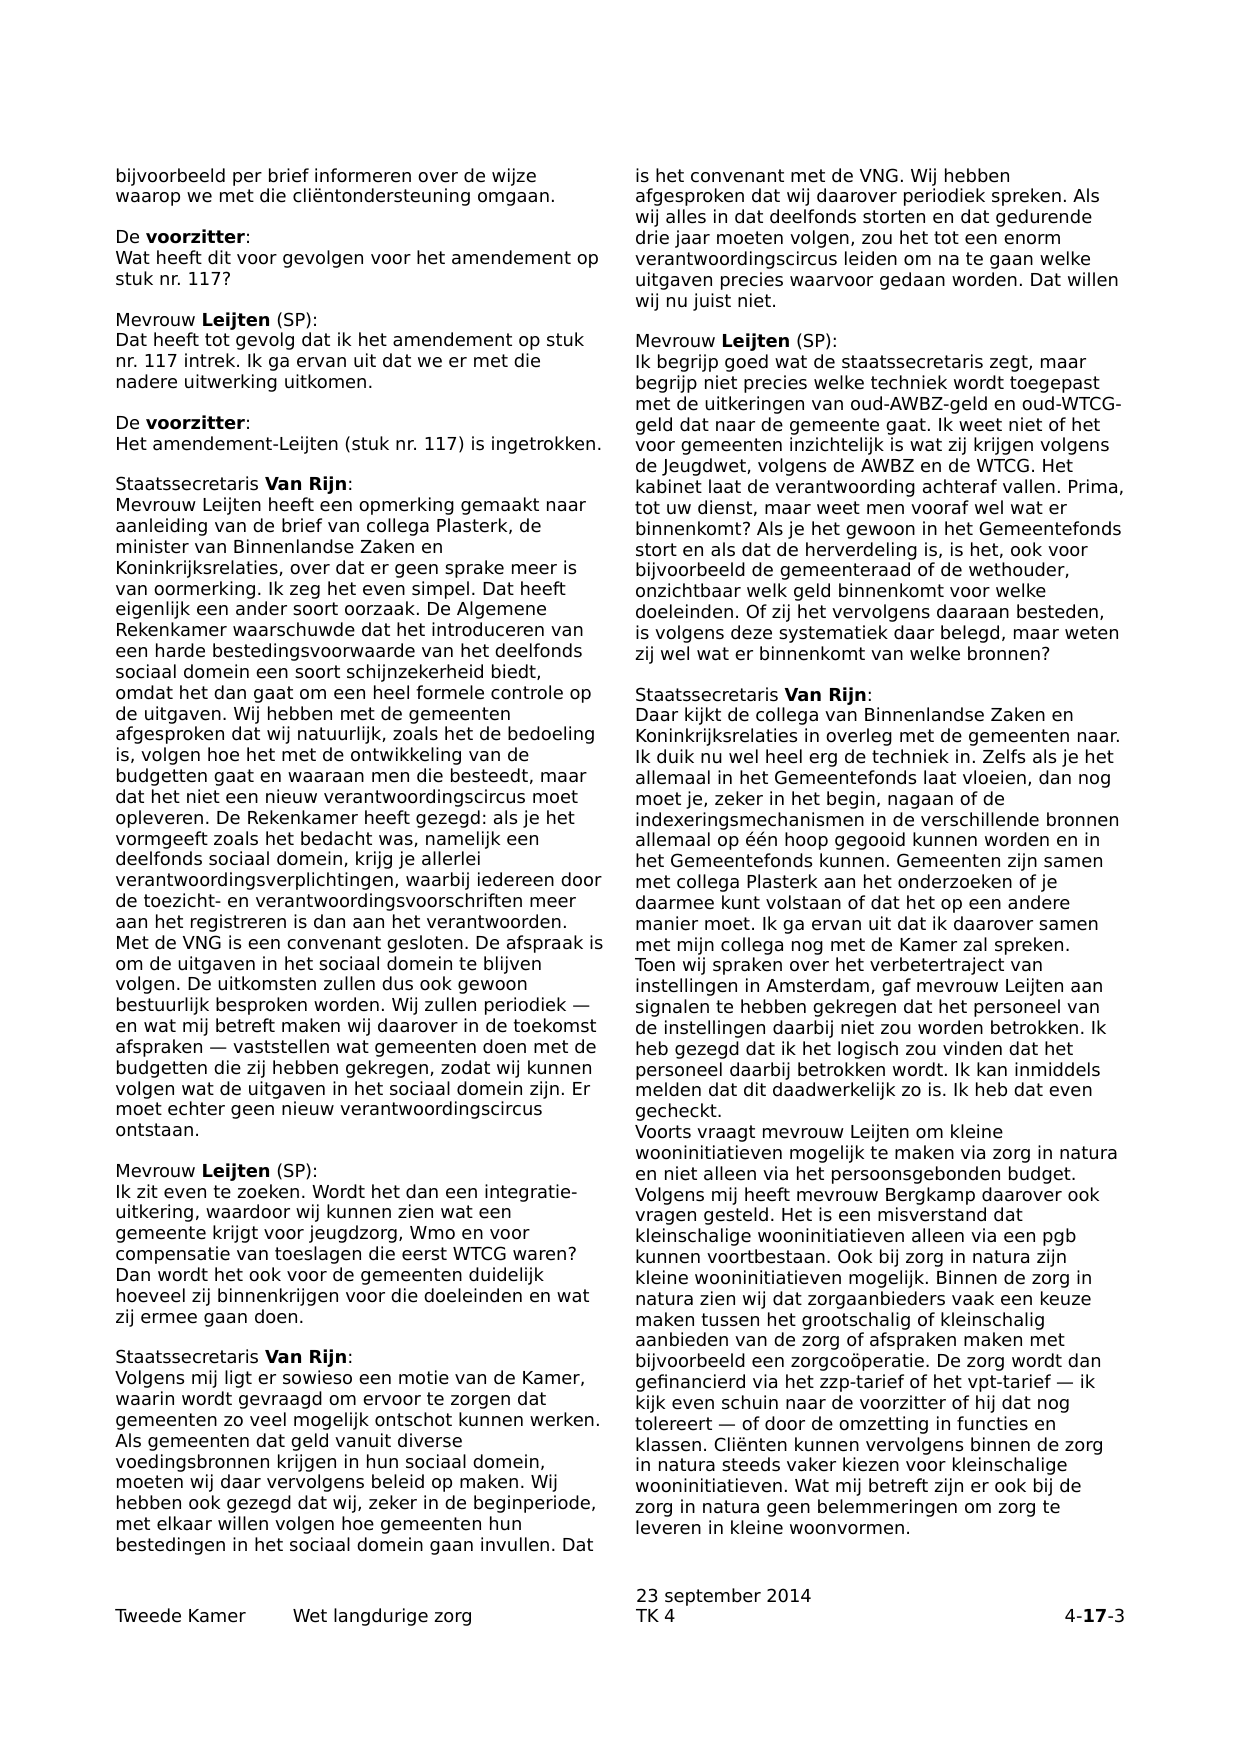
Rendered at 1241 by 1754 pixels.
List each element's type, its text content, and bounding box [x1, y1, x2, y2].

text Mevrouw Leijten (SP): [115, 1161, 605, 1181]
text Staatssecretaris Van Rijn: [115, 474, 605, 495]
text bijvoorbeeld per brief informeren over de wijze waarop we met die cliëntondersteuning omgaan. [115, 165, 605, 207]
text Staatssecretaris Van Rijn: [115, 1347, 605, 1368]
text is het convenant met de VNG. Wij hebben afgesproken dat wij daarover periodiek spreken. Als wij alles in dat deelfonds storten en dat gedurende drie jaar moeten volgen, zou het tot een enorm verantwoordingscircus leiden om na te gaan welke uitgaven precies waarvoor gedaan worden. Dat willen wij nu juist niet. [635, 165, 1125, 311]
text Ik zit even te zoeken. Wordt het dan een integratie-uitkering, waardoor wij kunnen zien wat een gemeente krijgt voor jeugdzorg, Wmo en voor compensatie van toeslagen die eerst WTCG waren? Dan wordt het ook voor de gemeenten duidelijk hoeveel zij binnenkrijgen voor die doeleinden en wat zij ermee gaan doen. [115, 1181, 605, 1327]
text Volgens mij ligt er sowieso een motie van de Kamer, waarin wordt gevraagd om ervoor te zorgen dat gemeenten zo veel mogelijk ontschot kunnen werken. Als gemeenten dat geld vanuit diverse voedingsbronnen krijgen in hun sociaal domein, moeten wij daar vervolgens beleid op maken. Wij hebben ook gezegd dat wij, zeker in de beginperiode, met elkaar willen volgen hoe gemeenten hun bestedingen in het sociaal domein gaan invullen. Dat [115, 1368, 605, 1556]
text De voorzitter: [115, 227, 605, 248]
text Staatssecretaris Van Rijn: [635, 684, 1125, 705]
text Mevrouw Leijten heeft een opmerking gemaakt naar aanleiding van de brief van collega Plasterk, de minister van Binnenlandse Zaken en Koninkrijksrelaties, over dat er geen sprake meer is van oormerking. Ik zeg het even simpel. Dat heeft eigenlijk een ander soort oorzaak. De Algemene Rekenkamer waarschuwde dat het introduceren van een harde bestedingsvoorwaarde van het deelfonds sociaal domein een soort schijnzekerheid biedt, omdat het dan gaat om een heel formele controle op de uitgaven. Wij hebben met de gemeenten afgesproken dat wij natuurlijk, zoals het de bedoeling is, volgen hoe het met de ontwikkeling van de budgetten gaat en waaraan men die besteedt, maar dat het niet een nieuw verantwoordingscircus moet opleveren. De Rekenkamer heeft gezegd: als je het vormgeeft zoals het bedacht was, namelijk een deelfonds sociaal domein, krijg je allerlei verantwoordingsverplichtingen, waarbij iedereen door de toezicht- en verantwoordingsvoorschriften meer aan het registreren is dan aan het verantwoorden. Met de VNG is een convenant gesloten. De afspraak is om de uitgaven in het sociaal domein te blijven volgen. De uitkomsten zullen dus ook gewoon bestuurlijk besproken worden. Wij zullen periodiek — en wat mij betreft maken wij daarover in de toekomst afspraken — vaststellen wat gemeenten doen met de budgetten die zij hebben gekregen, zodat wij kunnen volgen wat de uitgaven in het sociaal domein zijn. Er moet echter geen nieuw verantwoordingscircus ontstaan. [115, 495, 605, 1141]
text Toen wij spraken over het verbetertraject van instellingen in Amsterdam, gaf mevrouw Leijten aan signalen te hebben gekregen dat het personeel van de instellingen daarbij niet zou worden betrokken. Ik heb gezegd dat ik het logisch zou vinden dat het personeel daarbij betrokken wordt. Ik kan inmiddels melden dat dit daadwerkelijk zo is. Ik heb dat even gecheckt. [635, 955, 1125, 1122]
text Wat heeft dit voor gevolgen voor het amendement op stuk nr. 117? [115, 248, 605, 289]
text Mevrouw Leijten (SP): [115, 309, 605, 330]
text Ik begrijp goed wat de staatssecretaris zegt, maar begrijp niet precies welke techniek wordt toegepast met de uitkeringen van oud-AWBZ-geld en oud-WTCG-geld dat naar de gemeente gaat. Ik weet niet of het voor gemeenten inzichtelijk is wat zij krijgen volgens de Jeugdwet, volgens de AWBZ en de WTCG. Het kabinet laat de verantwoording achteraf vallen. Prima, tot uw dienst, maar weet men vooraf wel wat er binnenkomt? Als je het gewoon in het Gemeentefonds stort en als dat de herverdeling is, is het, ook voor bijvoorbeeld de gemeenteraad of de wethouder, onzichtbaar welk geld binnenkomt voor welke doeleinden. Of zij het vervolgens daaraan besteden, is volgens deze systematiek daar belegd, maar weten zij wel wat er binnenkomt van welke bronnen? [635, 352, 1125, 664]
text De voorzitter: [115, 413, 605, 433]
text Het amendement-Leijten (stuk nr. 117) is ingetrokken. [115, 433, 605, 454]
text Daar kijkt de collega van Binnenlandse Zaken en Koninkrijksrelaties in overleg met de gemeenten naar. Ik duik nu wel heel erg de techniek in. Zelfs als je het allemaal in het Gemeentefonds laat vloeien, dan nog moet je, zeker in het begin, nagaan of de indexeringsmechanismen in de verschillende bronnen allemaal op één hoop gegooid kunnen worden en in het Gemeentefonds kunnen. Gemeenten zijn samen met collega Plasterk aan het onderzoeken of je daarmee kunt volstaan of dat het op een andere manier moet. Ik ga ervan uit dat ik daarover samen met mijn collega nog met de Kamer zal spreken. [635, 705, 1125, 955]
text Voorts vraagt mevrouw Leijten om kleine wooninitiatieven mogelijk te maken via zorg in natura en niet alleen via het persoonsgebonden budget. Volgens mij heeft mevrouw Bergkamp daarover ook vragen gesteld. Het is een misverstand dat kleinschalige wooninitiatieven alleen via een pgb kunnen voortbestaan. Ook bij zorg in natura zijn kleine wooninitiatieven mogelijk. Binnen de zorg in natura zien wij dat zorgaanbieders vaak een keuze maken tussen het grootschalig of kleinschalig aanbieden van de zorg of afspraken maken met bijvoorbeeld een zorgcoöperatie. De zorg wordt dan gefinancierd via het zzp-tarief of het vpt-tarief — ik kijk even schuin naar de voorzitter of hij dat nog tolereert — of door de omzetting in functies en klassen. Cliënten kunnen vervolgens binnen de zorg in natura steeds vaker kiezen voor kleinschalige wooninitiatieven. Wat mij betreft zijn er ook bij de zorg in natura geen belemmeringen om zorg te leveren in kleine woonvormen. [635, 1122, 1125, 1538]
text Mevrouw Leijten (SP): [635, 331, 1125, 352]
text Dat heeft tot gevolg dat ik het amendement op stuk nr. 117 intrek. Ik ga ervan uit dat we er met die nadere uitwerking uitkomen. [115, 330, 605, 393]
